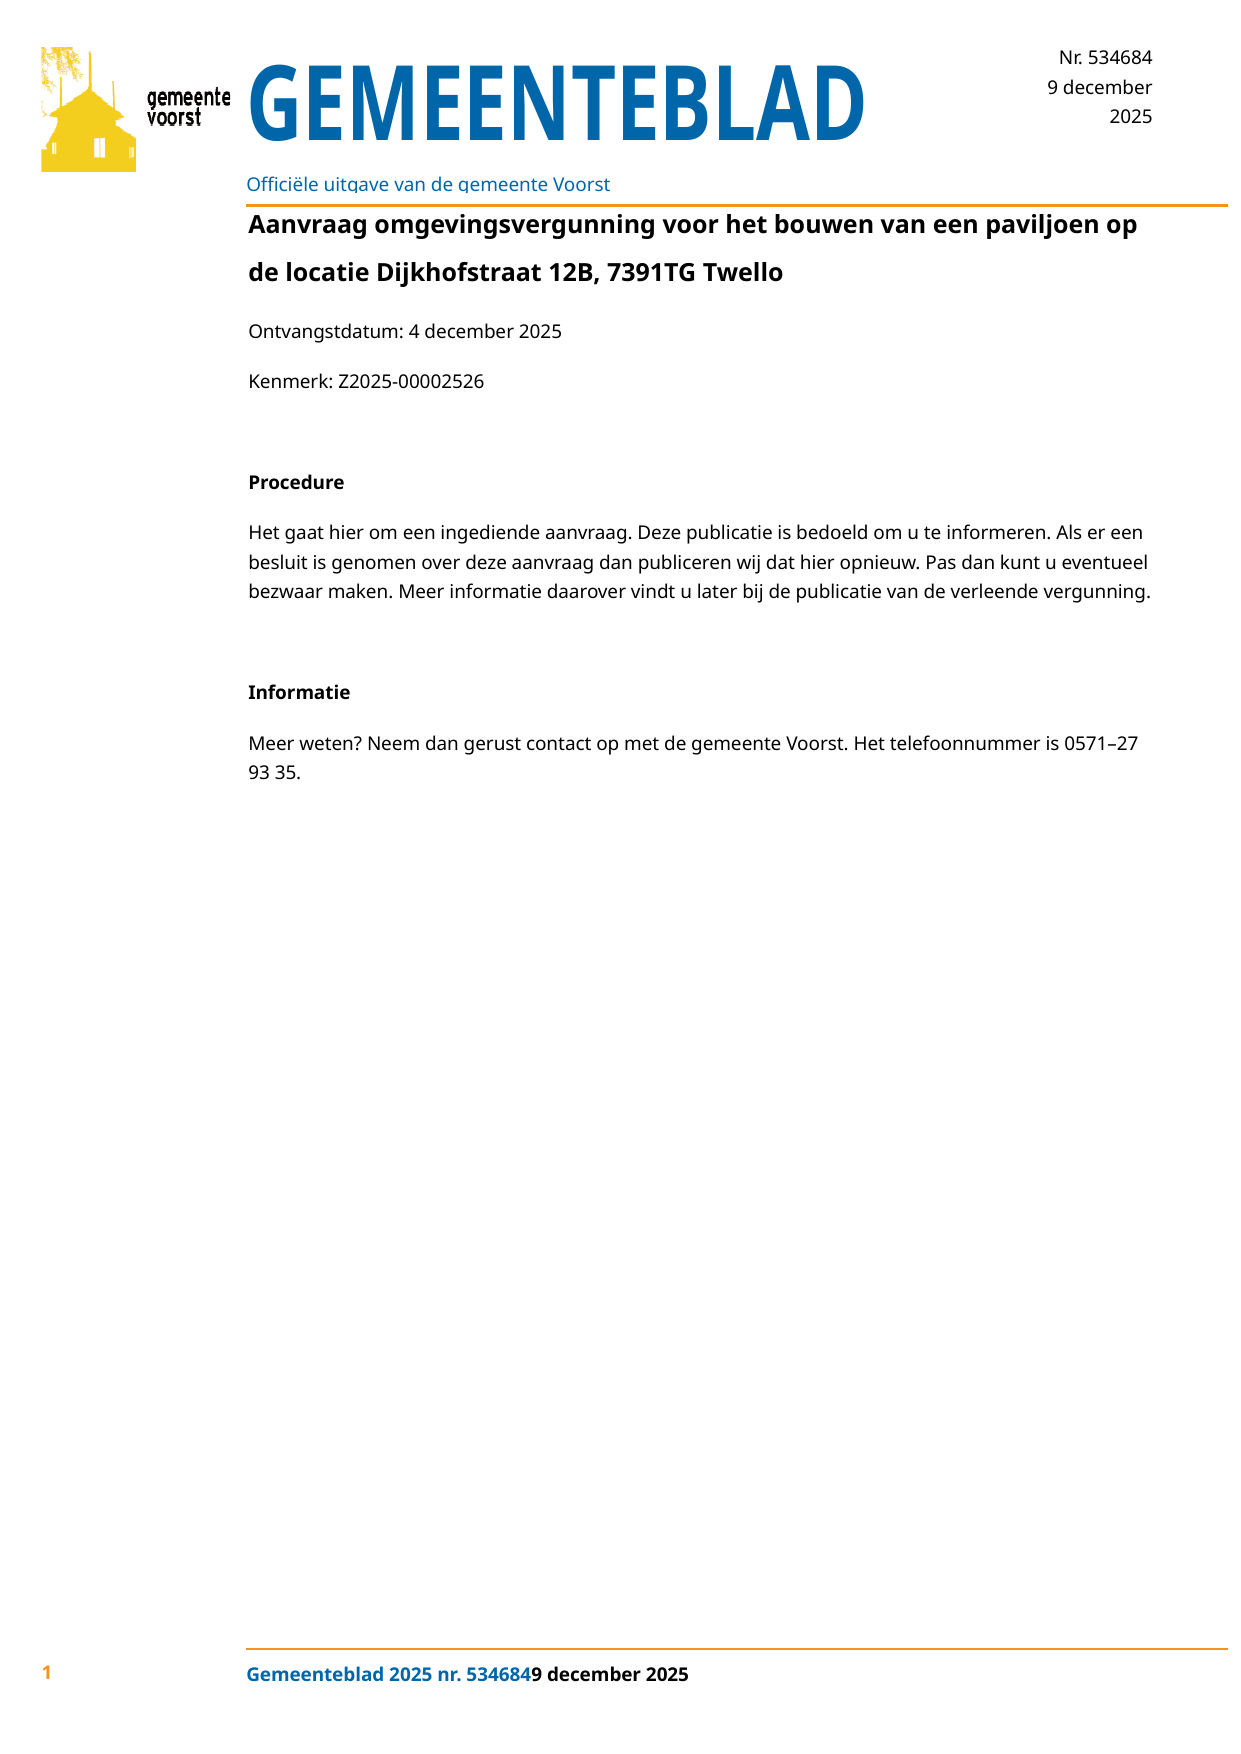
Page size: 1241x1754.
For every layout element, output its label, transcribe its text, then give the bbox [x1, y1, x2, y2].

text Kenmerk: Z2025-00002526 [248, 368, 1152, 394]
text Meer weten? Neem dan gerust contact op met de gemeente Voorst. Het telefoonnummer is 0571–27 93 35. [248, 730, 1152, 785]
text Aanvraag omgevingsvergunning voor het bouwen van een paviljoen op de locatie Dijkhofstraat 12B, 7391TG Twello [248, 207, 1152, 288]
text Het gaat hier om een ingediende aanvraag. Deze publicatie is bedoeld om u te informeren. Als er een besluit is genomen over deze aanvraag dan publiceren wij dat hier opnieuw. Pas dan kunt u eventueel bezwaar maken. Meer informatie daarover vindt u later bij de publicatie van de verleende vergunning. [248, 519, 1152, 604]
text Informatie [248, 679, 1152, 705]
text Procedure [248, 469, 1152, 495]
picture [41, 47, 231, 172]
text Ontvangstdatum: 4 december 2025 [248, 318, 1152, 344]
